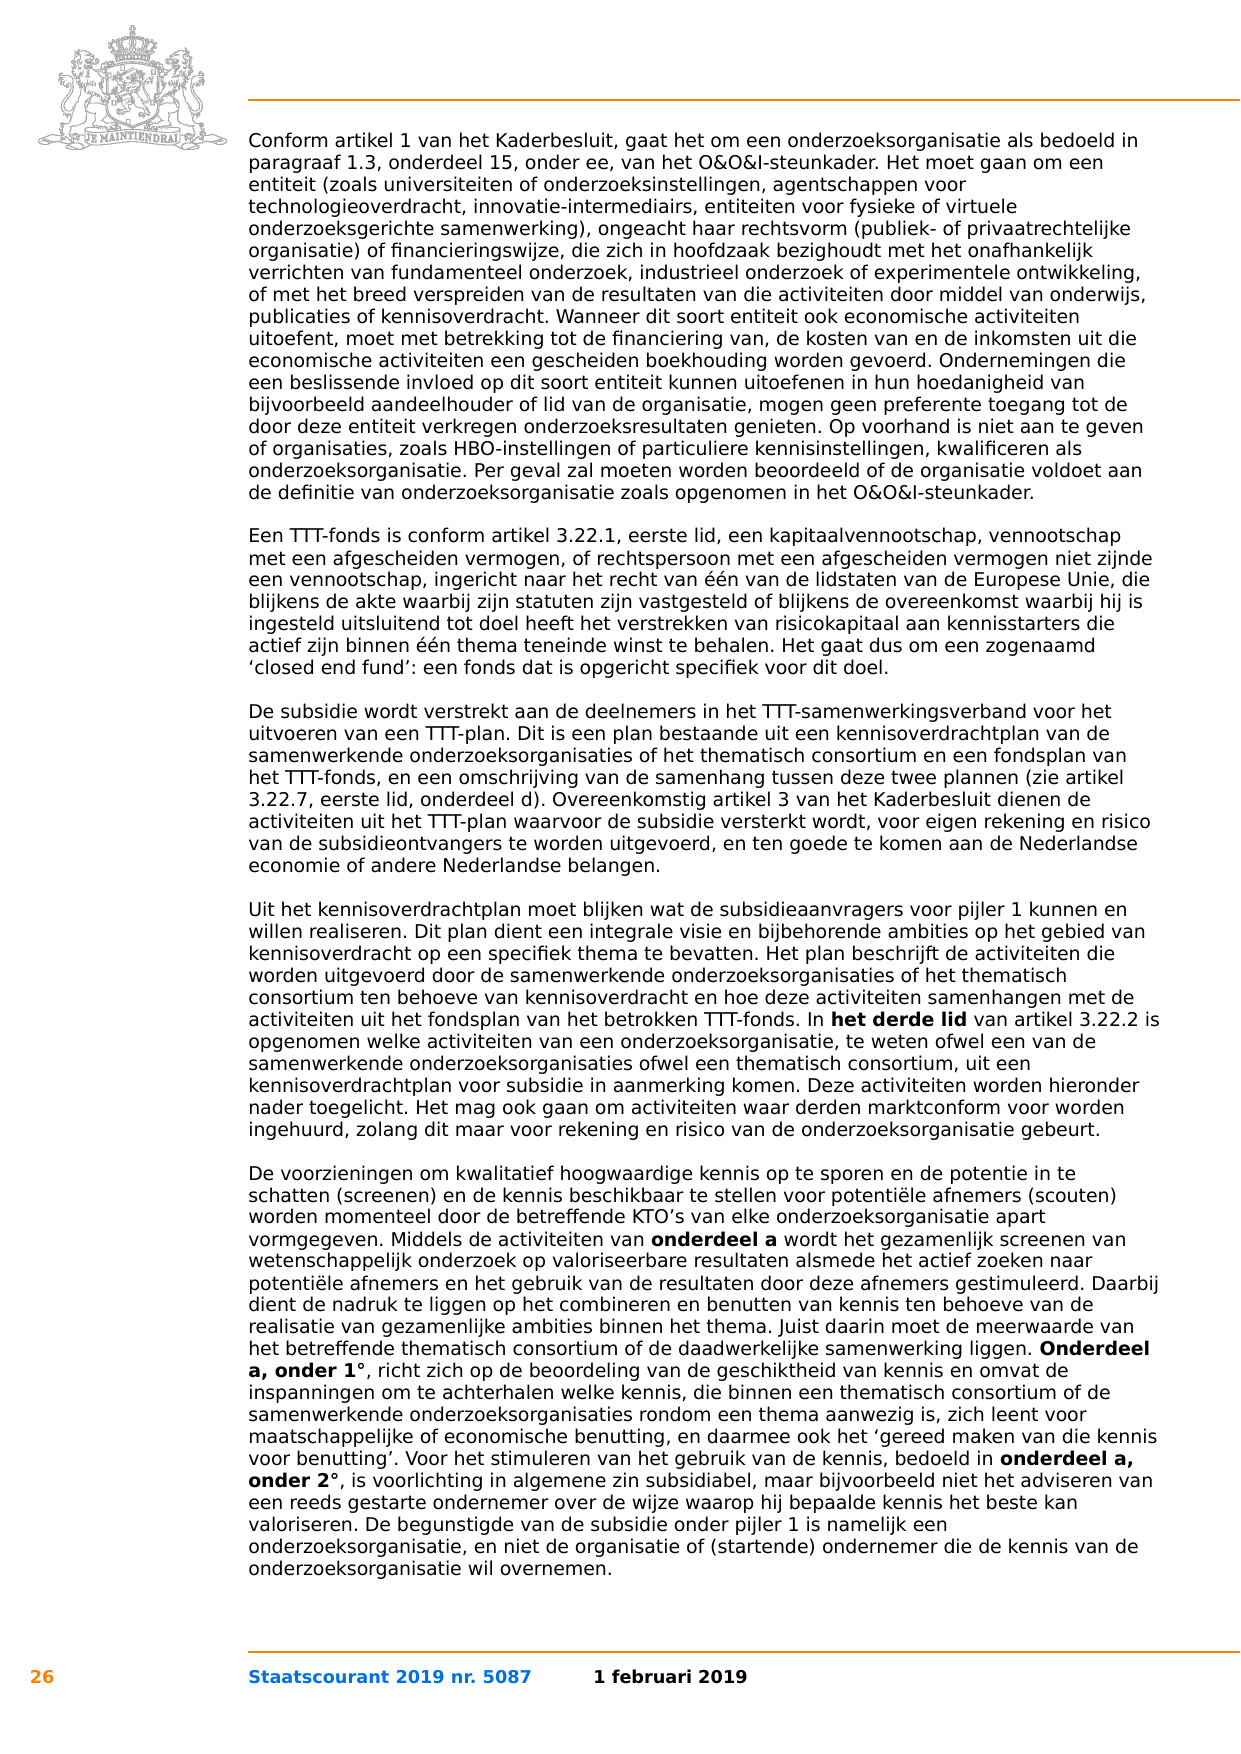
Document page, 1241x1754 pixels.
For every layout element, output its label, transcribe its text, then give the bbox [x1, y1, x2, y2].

text Een TTT-fonds is conform artikel 3.22.1, eerste lid, een kapitaalvennootschap, vennootschap met een afgescheiden vermogen, of rechtspersoon met een afgescheiden vermogen niet zijnde een vennootschap, ingericht naar het recht van één van de lidstaten van de Europese Unie, die blijkens de akte waarbij zijn statuten zijn vastgesteld of blijkens de overeenkomst waarbij hij is ingesteld uitsluitend tot doel heeft het verstrekken van risicokapitaal aan kennisstarters die actief zijn binnen één thema teneinde winst te behalen. Het gaat dus om een zogenaamd ‘closed end fund’: een fonds dat is opgericht specifiek voor dit doel. [248, 525, 1163, 679]
text De voorzieningen om kwalitatief hoogwaardige kennis op te sporen en de potentie in te schatten (screenen) en de kennis beschikbaar te stellen voor potentiële afnemers (scouten) worden momenteel door de betreffende KTO’s van elke onderzoeksorganisatie apart vormgegeven. Middels de activiteiten van onderdeel a wordt het gezamenlijk screenen van wetenschappelijk onderzoek op valoriseerbare resultaten alsmede het actief zoeken naar potentiële afnemers en het gebruik van de resultaten door deze afnemers gestimuleerd. Daarbij dient de nadruk te liggen op het combineren en benutten van kennis ten behoeve van de realisatie van gezamenlijke ambities binnen het thema. Juist daarin moet de meerwaarde van het betreffende thematisch consortium of de daadwerkelijke samenwerking liggen. Onderdeel a, onder 1°, richt zich op de beoordeling van de geschiktheid van kennis en omvat de inspanningen om te achterhalen welke kennis, die binnen een thematisch consortium of de samenwerkende onderzoeksorganisaties rondom een thema aanwezig is, zich leent voor maatschappelijke of economische benutting, en daarmee ook het ‘gereed maken van die kennis voor benutting’. Voor het stimuleren van het gebruik van de kennis, bedoeld in onderdeel a, onder 2°, is voorlichting in algemene zin subsidiabel, maar bijvoorbeeld niet het adviseren van een reeds gestarte ondernemer over de wijze waarop hij bepaalde kennis het beste kan valoriseren. De begunstigde van de subsidie onder pijler 1 is namelijk een onderzoeksorganisatie, en niet de organisatie of (startende) ondernemer die de kennis van de onderzoeksorganisatie wil overnemen. [248, 1162, 1163, 1580]
text Conform artikel 1 van het Kaderbesluit, gaat het om een onderzoeksorganisatie als bedoeld in paragraaf 1.3, onderdeel 15, onder ee, van het O&O&I-steunkader. Het moet gaan om een entiteit (zoals universiteiten of onderzoeksinstellingen, agentschappen voor technologieoverdracht, innovatie-intermediairs, entiteiten voor fysieke of virtuele onderzoeksgerichte samenwerking), ongeacht haar rechtsvorm (publiek- of privaatrechtelijke organisatie) of financieringswijze, die zich in hoofdzaak bezighoudt met het onafhankelijk verrichten van fundamenteel onderzoek, industrieel onderzoek of experimentele ontwikkeling, of met het breed verspreiden van de resultaten van die activiteiten door middel van onderwijs, publicaties of kennisoverdracht. Wanneer dit soort entiteit ook economische activiteiten uitoefent, moet met betrekking tot de financiering van, de kosten van en de inkomsten uit die economische activiteiten een gescheiden boekhouding worden gevoerd. Ondernemingen die een beslissende invloed op dit soort entiteit kunnen uitoefenen in hun hoedanigheid van bijvoorbeeld aandeelhouder of lid van de organisatie, mogen geen preferente toegang tot de door deze entiteit verkregen onderzoeksresultaten genieten. Op voorhand is niet aan te geven of organisaties, zoals HBO-instellingen of particuliere kennisinstellingen, kwalificeren als onderzoeksorganisatie. Per geval zal moeten worden beoordeeld of de organisatie voldoet aan de definitie van onderzoeksorganisatie zoals opgenomen in het O&O&I-steunkader. [248, 130, 1163, 503]
text De subsidie wordt verstrekt aan de deelnemers in het TTT-samenwerkingsverband voor het uitvoeren van een TTT-plan. Dit is een plan bestaande uit een kennisoverdrachtplan van de samenwerkende onderzoeksorganisaties of het thematisch consortium en een fondsplan van het TTT-fonds, en een omschrijving van de samenhang tussen deze twee plannen (zie artikel 3.22.7, eerste lid, onderdeel d). Overeenkomstig artikel 3 van het Kaderbesluit dienen de activiteiten uit het TTT-plan waarvoor de subsidie versterkt wordt, voor eigen rekening en risico van de subsidieontvangers te worden uitgevoerd, en ten goede te komen aan de Nederlandse economie of andere Nederlandse belangen. [248, 701, 1163, 877]
text Uit het kennisoverdrachtplan moet blijken wat de subsidieaanvragers voor pijler 1 kunnen en willen realiseren. Dit plan dient een integrale visie en bijbehorende ambities op het gebied van kennisoverdracht op een specifiek thema te bevatten. Het plan beschrijft de activiteiten die worden uitgevoerd door de samenwerkende onderzoeksorganisaties of het thematisch consortium ten behoeve van kennisoverdracht en hoe deze activiteiten samenhangen met de activiteiten uit het fondsplan van het betrokken TTT-fonds. In het derde lid van artikel 3.22.2 is opgenomen welke activiteiten van een onderzoeksorganisatie, te weten ofwel een van de samenwerkende onderzoeksorganisaties ofwel een thematisch consortium, uit een kennisoverdrachtplan voor subsidie in aanmerking komen. Deze activiteiten worden hieronder nader toegelicht. Het mag ook gaan om activiteiten waar derden marktconform voor worden ingehuurd, zolang dit maar voor rekening en risico van de onderzoeksorganisatie gebeurt. [248, 899, 1163, 1141]
picture [38, 25, 227, 150]
